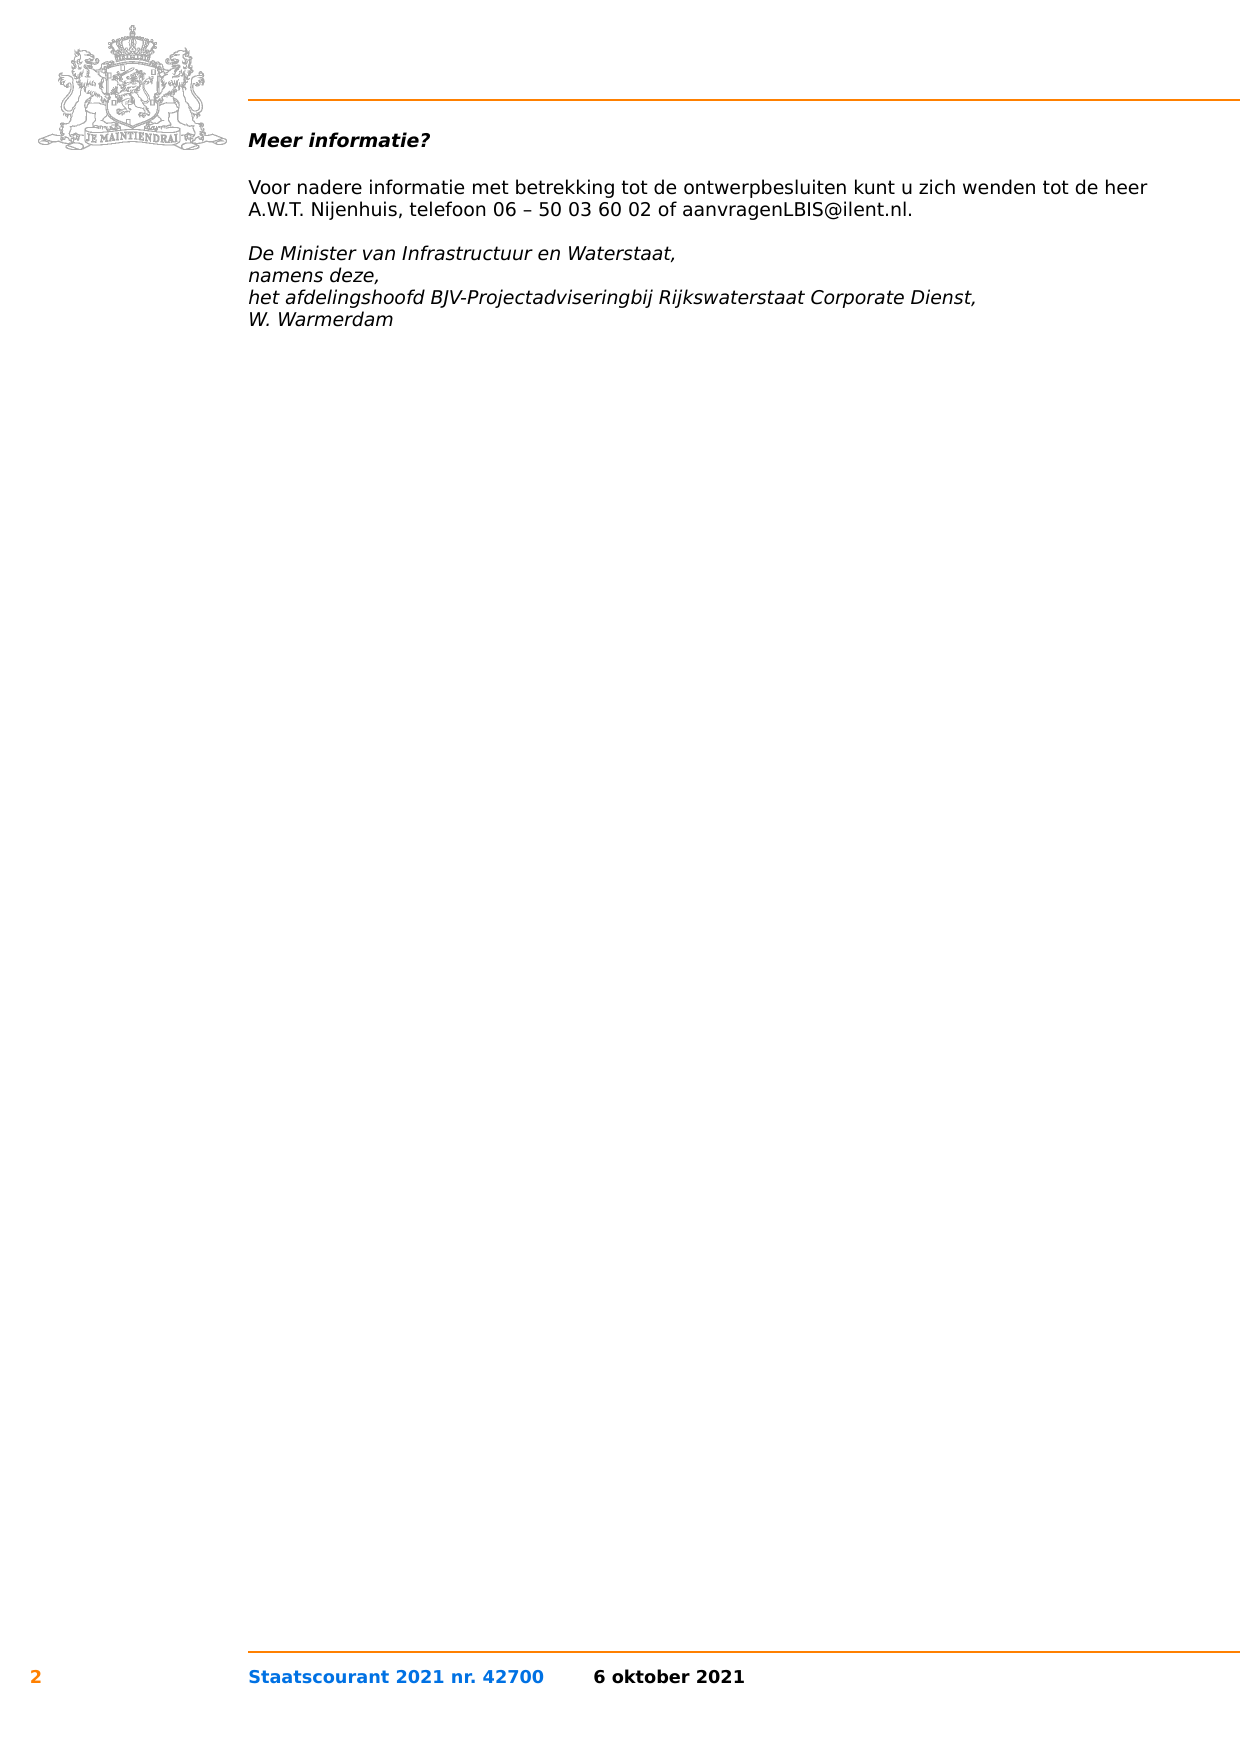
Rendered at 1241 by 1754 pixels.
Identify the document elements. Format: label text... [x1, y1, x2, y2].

picture [38, 25, 227, 150]
text Voor nadere informatie met betrekking tot de ontwerpbesluiten kunt u zich wenden tot de heer A.W.T. Nijenhuis, telefoon 06 – 50 03 60 02 of aanvragenLBIS@ilent.nl. [248, 177, 1163, 221]
subtitle Meer informatie? [248, 130, 1163, 152]
text De Minister van Infrastructuur en Waterstaat, namens deze, het afdelingshoofd BJV-Projectadviseringbij Rijkswaterstaat Corporate Dienst, W. Warmerdam [248, 243, 1163, 331]
